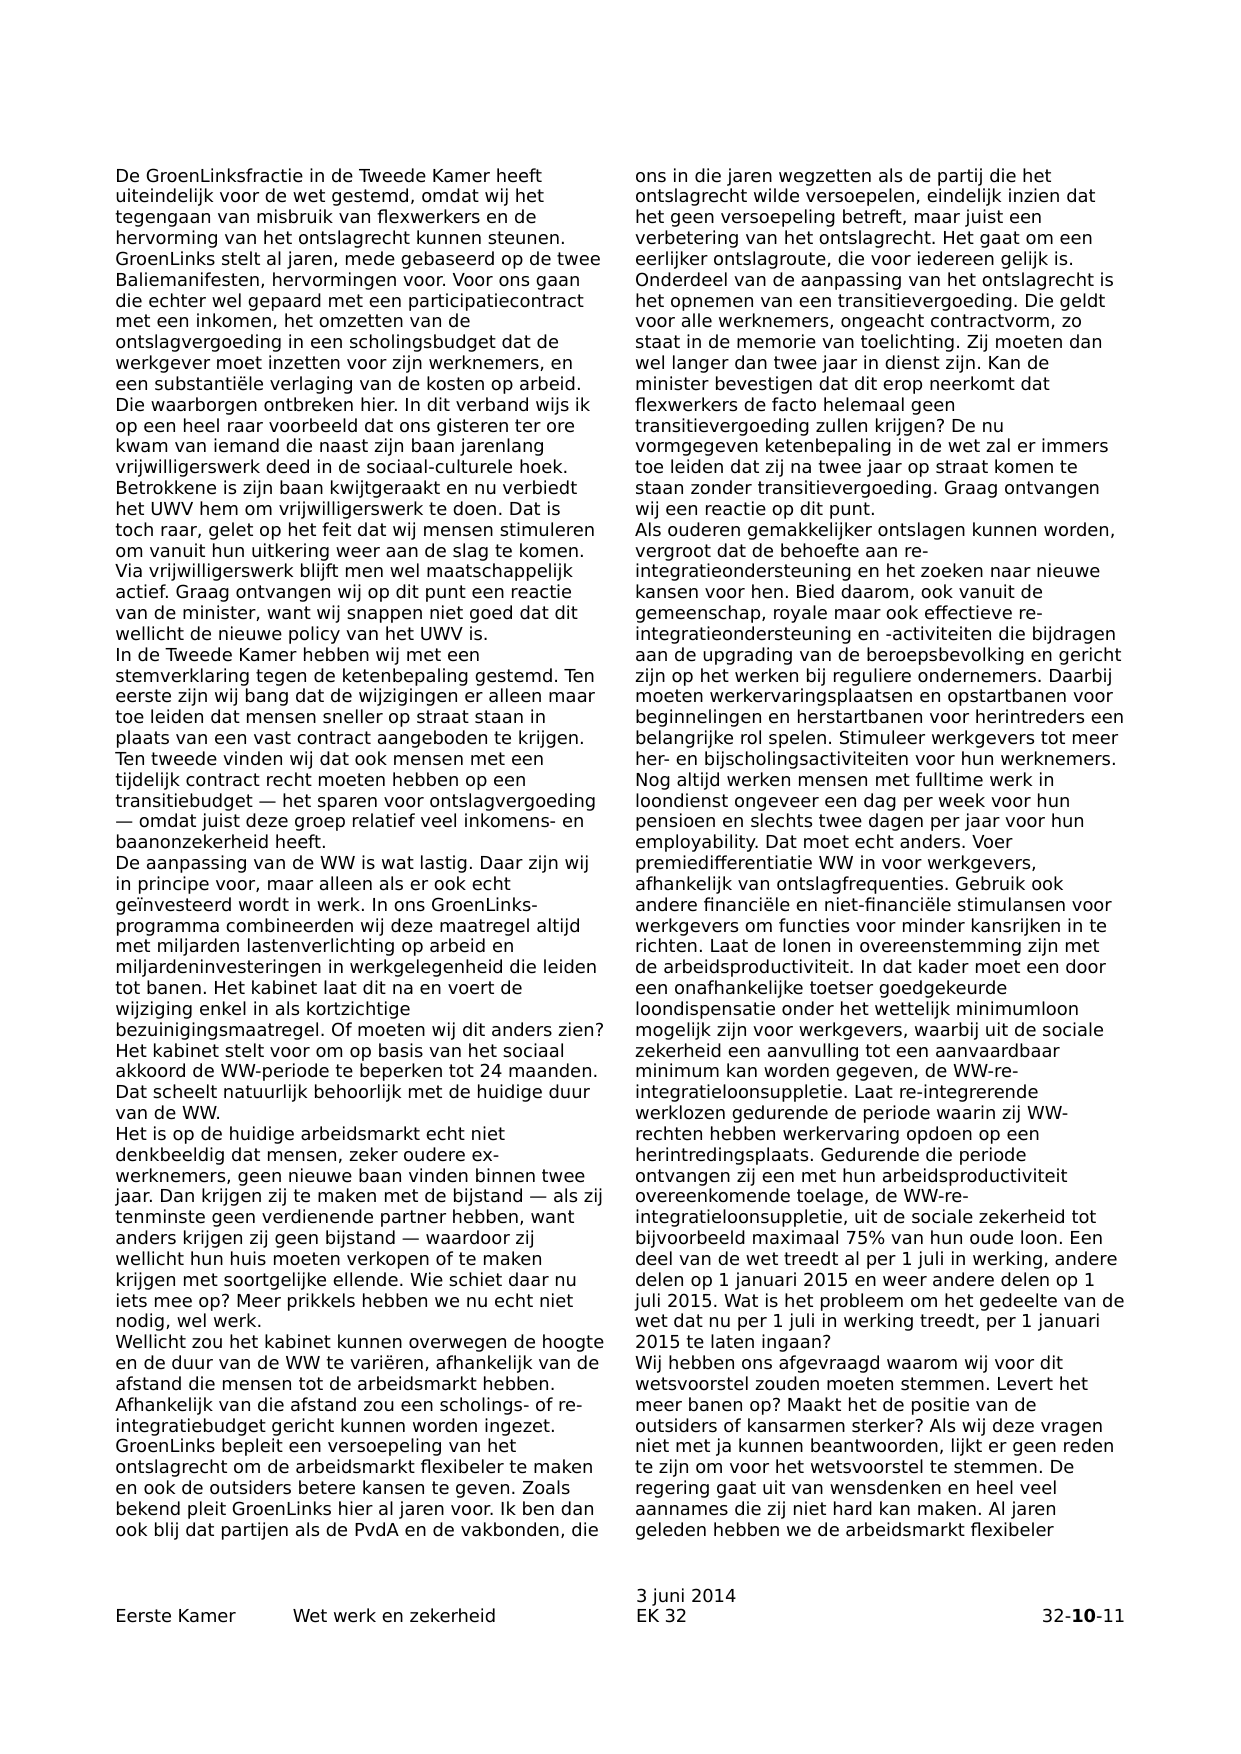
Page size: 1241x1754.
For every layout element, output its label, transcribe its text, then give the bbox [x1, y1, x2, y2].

text Onderdeel van de aanpassing van het ontslagrecht is het opnemen van een transitievergoeding. Die geldt voor alle werknemers, ongeacht contractvorm, zo staat in de memorie van toelichting. Zij moeten dan wel langer dan twee jaar in dienst zijn. Kan de minister bevestigen dat dit erop neerkomt dat flexwerkers de facto helemaal geen transitievergoeding zullen krijgen? De nu vormgegeven ketenbepaling in de wet zal er immers toe leiden dat zij na twee jaar op straat komen te staan zonder transitievergoeding. Graag ontvangen wij een reactie op dit punt. [635, 269, 1125, 519]
text GroenLinks bepleit een versoepeling van het ontslagrecht om de arbeidsmarkt flexibeler te maken en ook de outsiders betere kansen te geven. Zoals bekend pleit GroenLinks hier al jaren voor. Ik ben dan ook blij dat partijen als de PvdA en de vakbonden, die [115, 1436, 605, 1540]
text Als ouderen gemakkelijker ontslagen kunnen worden, vergroot dat de behoefte aan re-integratieondersteuning en het zoeken naar nieuwe kansen voor hen. Bied daarom, ook vanuit de gemeenschap, royale maar ook effectieve re-integratieondersteuning en -activiteiten die bijdragen aan de upgrading van de beroepsbevolking en gericht zijn op het werken bij reguliere ondernemers. Daarbij moeten werkervaringsplaatsen en opstartbanen voor beginnelingen en herstartbanen voor herintreders een belangrijke rol spelen. Stimuleer werkgevers tot meer her- en bijscholingsactiviteiten voor hun werknemers. Nog altijd werken mensen met fulltime werk in loondienst ongeveer een dag per week voor hun pensioen en slechts twee dagen per jaar voor hun employability. Dat moet echt anders. Voer premiedifferentiatie WW in voor werkgevers, afhankelijk van ontslagfrequenties. Gebruik ook andere financiële en niet-financiële stimulansen voor werkgevers om functies voor minder kansrijken in te richten. Laat de lonen in overeenstemming zijn met de arbeidsproductiviteit. In dat kader moet een door een onafhankelijke toetser goedgekeurde loondispensatie onder het wettelijk minimumloon mogelijk zijn voor werkgevers, waarbij uit de sociale zekerheid een aanvulling tot een aanvaardbaar minimum kan worden gegeven, de WW-re-integratieloonsuppletie. Laat re-integrerende werklozen gedurende de periode waarin zij WW-rechten hebben werkervaring opdoen op een herintredingsplaats. Gedurende die periode ontvangen zij een met hun arbeidsproductiviteit overeenkomende toelage, de WW-re-integratieloonsuppletie, uit de sociale zekerheid tot bijvoorbeeld maximaal 75% van hun oude loon. Een deel van de wet treedt al per 1 juli in werking, andere delen op 1 januari 2015 en weer andere delen op 1 juli 2015. Wat is het probleem om het gedeelte van de wet dat nu per 1 juli in werking treedt, per 1 januari 2015 te laten ingaan? [635, 519, 1125, 1353]
text In de Tweede Kamer hebben wij met een stemverklaring tegen de ketenbepaling gestemd. Ten eerste zijn wij bang dat de wijzigingen er alleen maar toe leiden dat mensen sneller op straat staan in plaats van een vast contract aangeboden te krijgen. Ten tweede vinden wij dat ook mensen met een tijdelijk contract recht moeten hebben op een transitiebudget — het sparen voor ontslagvergoeding — omdat juist deze groep relatief veel inkomens- en baanonzekerheid heeft. [115, 644, 605, 853]
text ons in die jaren wegzetten als de partij die het ontslagrecht wilde versoepelen, eindelijk inzien dat het geen versoepeling betreft, maar juist een verbetering van het ontslagrecht. Het gaat om een eerlijker ontslagroute, die voor iedereen gelijk is. [635, 165, 1125, 269]
text De GroenLinksfractie in de Tweede Kamer heeft uiteindelijk voor de wet gestemd, omdat wij het tegengaan van misbruik van flexwerkers en de hervorming van het ontslagrecht kunnen steunen. GroenLinks stelt al jaren, mede gebaseerd op de twee Baliemanifesten, hervormingen voor. Voor ons gaan die echter wel gepaard met een participatiecontract met een inkomen, het omzetten van de ontslagvergoeding in een scholingsbudget dat de werkgever moet inzetten voor zijn werknemers, en een substantiële verlaging van de kosten op arbeid. Die waarborgen ontbreken hier. In dit verband wijs ik op een heel raar voorbeeld dat ons gisteren ter ore kwam van iemand die naast zijn baan jarenlang vrijwilligerswerk deed in de sociaal-culturele hoek. Betrokkene is zijn baan kwijtgeraakt en nu verbiedt het UWV hem om vrijwilligerswerk te doen. Dat is toch raar, gelet op het feit dat wij mensen stimuleren om vanuit hun uitkering weer aan de slag te komen. Via vrijwilligerswerk blijft men wel maatschappelijk actief. Graag ontvangen wij op dit punt een reactie van de minister, want wij snappen niet goed dat dit wellicht de nieuwe policy van het UWV is. [115, 165, 605, 644]
text Wij hebben ons afgevraagd waarom wij voor dit wetsvoorstel zouden moeten stemmen. Levert het meer banen op? Maakt het de positie van de outsiders of kansarmen sterker? Als wij deze vragen niet met ja kunnen beantwoorden, lijkt er geen reden te zijn om voor het wetsvoorstel te stemmen. De regering gaat uit van wensdenken en heel veel aannames die zij niet hard kan maken. Al jaren geleden hebben we de arbeidsmarkt flexibeler [635, 1353, 1125, 1540]
text Wellicht zou het kabinet kunnen overwegen de hoogte en de duur van de WW te variëren, afhankelijk van de afstand die mensen tot de arbeidsmarkt hebben. Afhankelijk van die afstand zou een scholings- of re-integratiebudget gericht kunnen worden ingezet. [115, 1332, 605, 1436]
text Het is op de huidige arbeidsmarkt echt niet denkbeeldig dat mensen, zeker oudere ex-werknemers, geen nieuwe baan vinden binnen twee jaar. Dan krijgen zij te maken met de bijstand — als zij tenminste geen verdienende partner hebben, want anders krijgen zij geen bijstand — waardoor zij wellicht hun huis moeten verkopen of te maken krijgen met soortgelijke ellende. Wie schiet daar nu iets mee op? Meer prikkels hebben we nu echt niet nodig, wel werk. [115, 1124, 605, 1332]
text De aanpassing van de WW is wat lastig. Daar zijn wij in principe voor, maar alleen als er ook echt geïnvesteerd wordt in werk. In ons GroenLinks-programma combineerden wij deze maatregel altijd met miljarden lastenverlichting op arbeid en miljardeninvesteringen in werkgelegenheid die leiden tot banen. Het kabinet laat dit na en voert de wijziging enkel in als kortzichtige bezuinigingsmaatregel. Of moeten wij dit anders zien? Het kabinet stelt voor om op basis van het sociaal akkoord de WW-periode te beperken tot 24 maanden. Dat scheelt natuurlijk behoorlijk met de huidige duur van de WW. [115, 853, 605, 1124]
